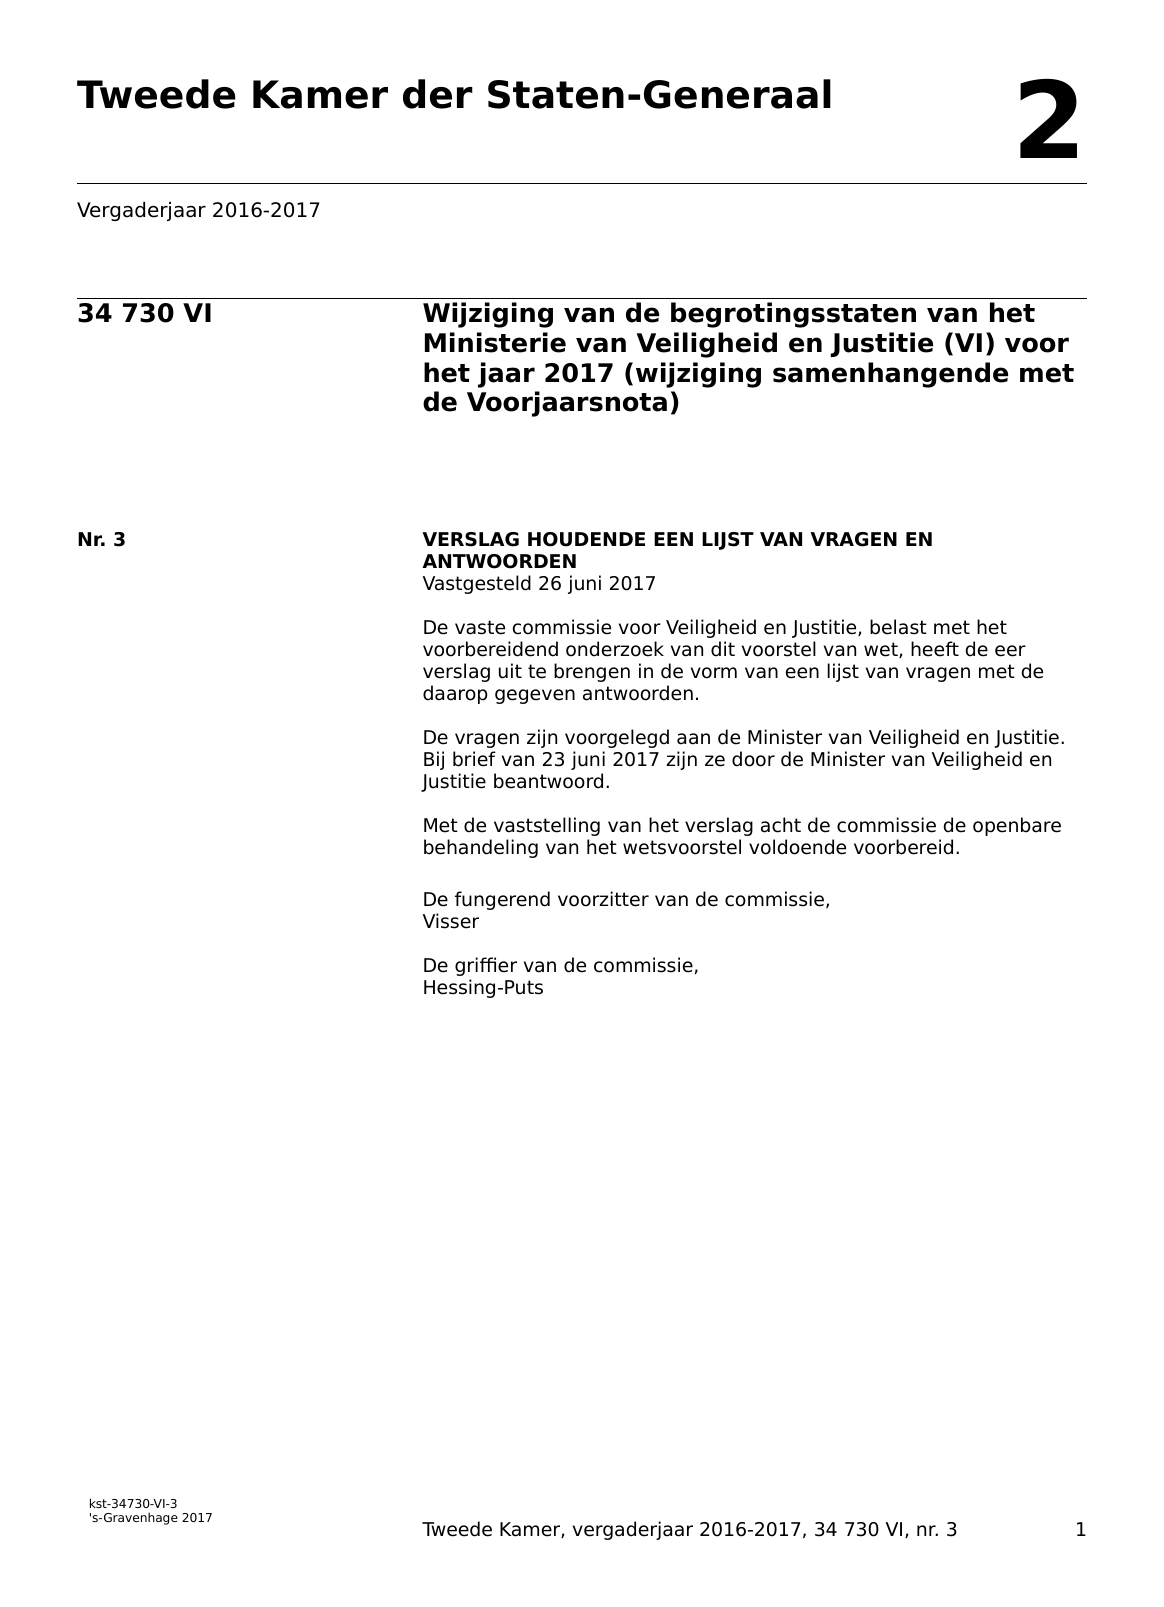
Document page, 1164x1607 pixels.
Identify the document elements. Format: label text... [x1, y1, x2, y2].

text Vastgesteld 26 juni 2017 [422, 573, 1087, 595]
text De vragen zijn voorgelegd aan de Minister van Veiligheid en Justitie. Bij brief van 23 juni 2017 zijn ze door de Minister van Veiligheid en Justitie beantwoord. [422, 727, 1087, 793]
table_header Tweede Kamer der Staten-Generaal [77, 59, 886, 183]
text 's-Gravenhage 2017 [88, 1511, 323, 1525]
table_header 2 [886, 59, 1087, 183]
text De griffier van de commissie, Hessing-Puts [422, 955, 1087, 999]
table_cell Vergaderjaar 2016-2017 [77, 184, 1087, 298]
subtitle Nr. 3 VERSLAG HOUDENDE EEN LIJST VAN VRAGEN EN ANTWOORDEN [77, 529, 1087, 573]
text De fungerend voorzitter van de commissie, Visser [422, 889, 1087, 933]
text Met de vaststelling van het verslag acht de commissie de openbare behandeling van het wetsvoorstel voldoende voorbereid. [422, 815, 1087, 859]
text kst-34730-VI-3 [88, 1497, 323, 1511]
text De vaste commissie voor Veiligheid en Justitie, belast met het voorbereidend onderzoek van dit voorstel van wet, heeft de eer verslag uit te brengen in de vorm van een lijst van vragen met de daarop gegeven antwoorden. [422, 617, 1087, 705]
subtitle 34 730 VI Wijziging van de begrotingsstaten van het Ministerie van Veiligheid en Justitie (VI) voor het jaar 2017 (wijziging samenhangende met de Voorjaarsnota) [77, 299, 1087, 418]
